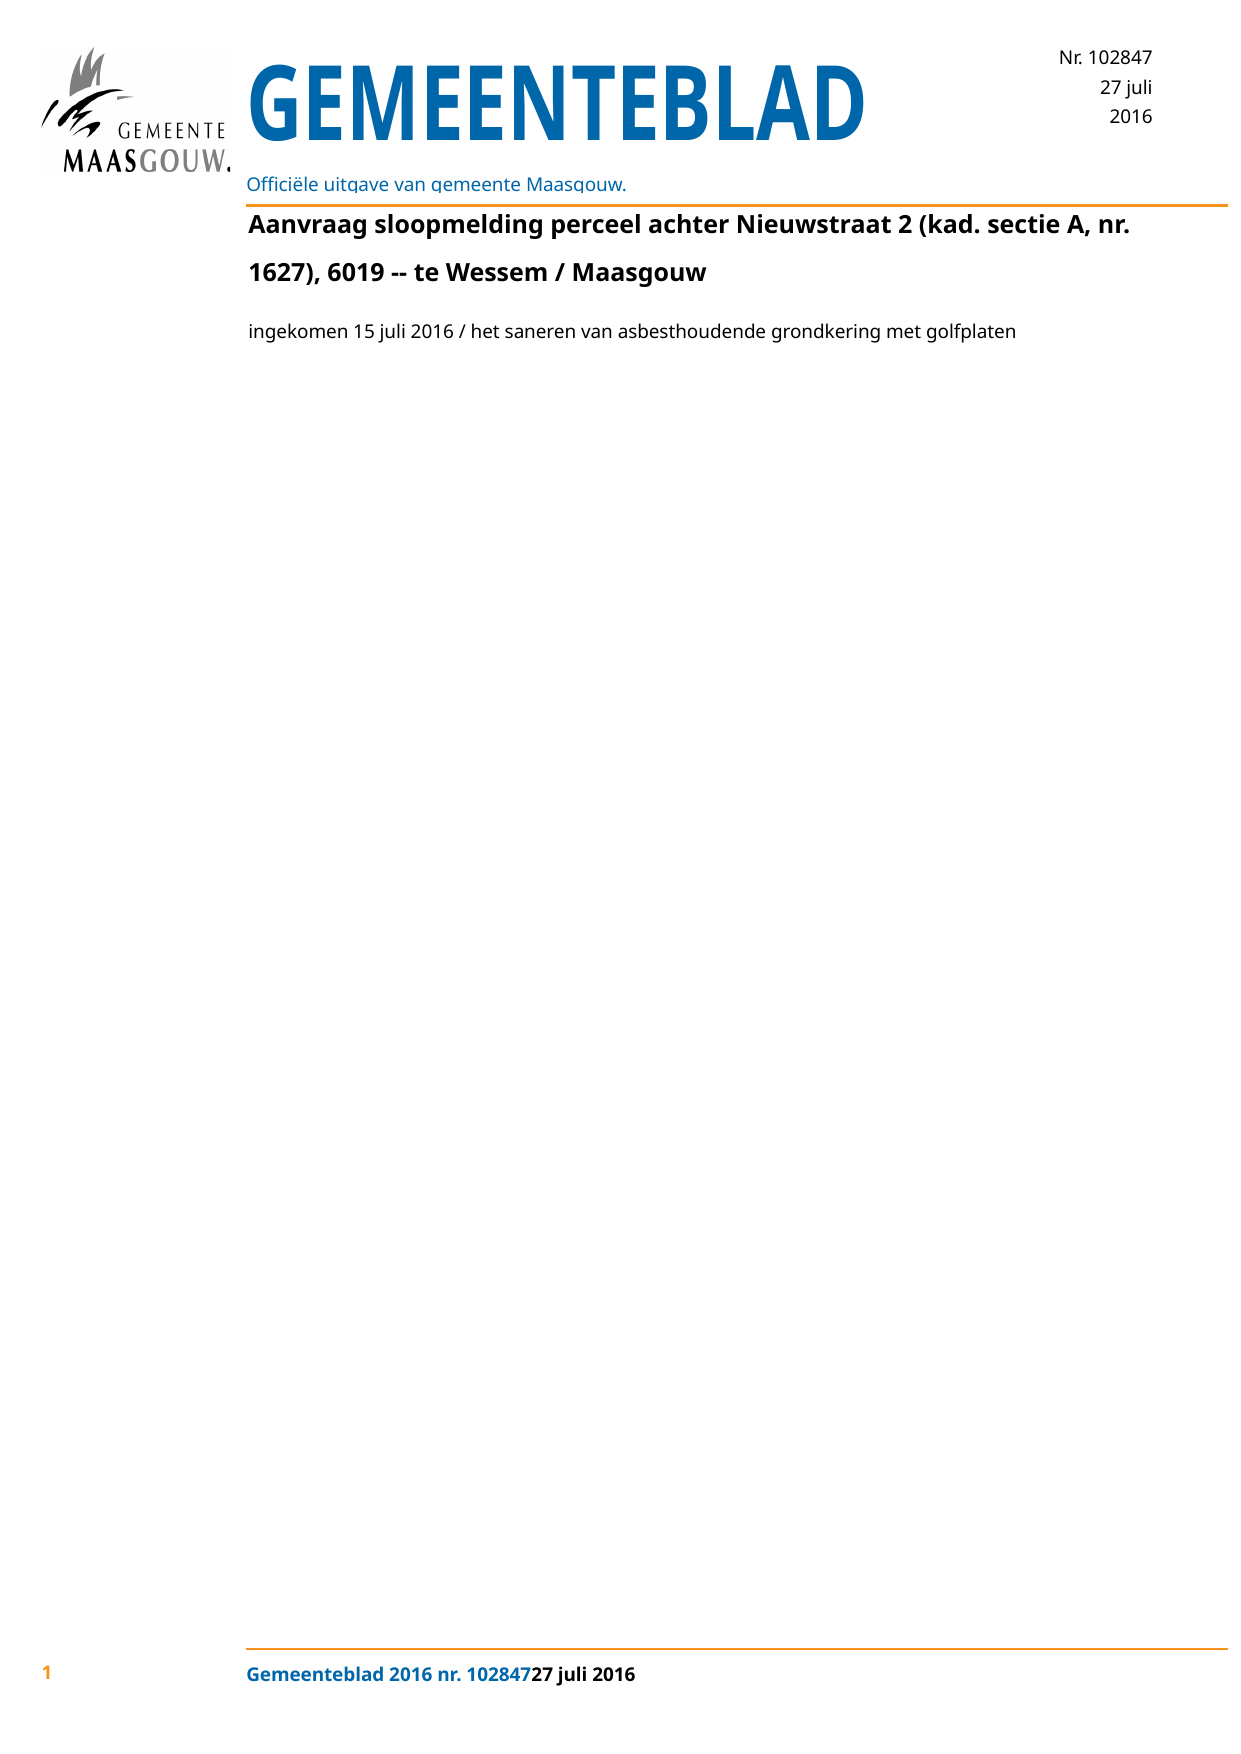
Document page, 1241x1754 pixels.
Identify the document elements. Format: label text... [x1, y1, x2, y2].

text Aanvraag sloopmelding perceel achter Nieuwstraat 2 (kad. sectie A, nr. 1627), 6019 -- te Wessem / Maasgouw [248, 207, 1152, 288]
picture [41, 47, 231, 172]
text ingekomen 15 juli 2016 / het saneren van asbesthoudende grondkering met golfplaten [248, 318, 1152, 344]
